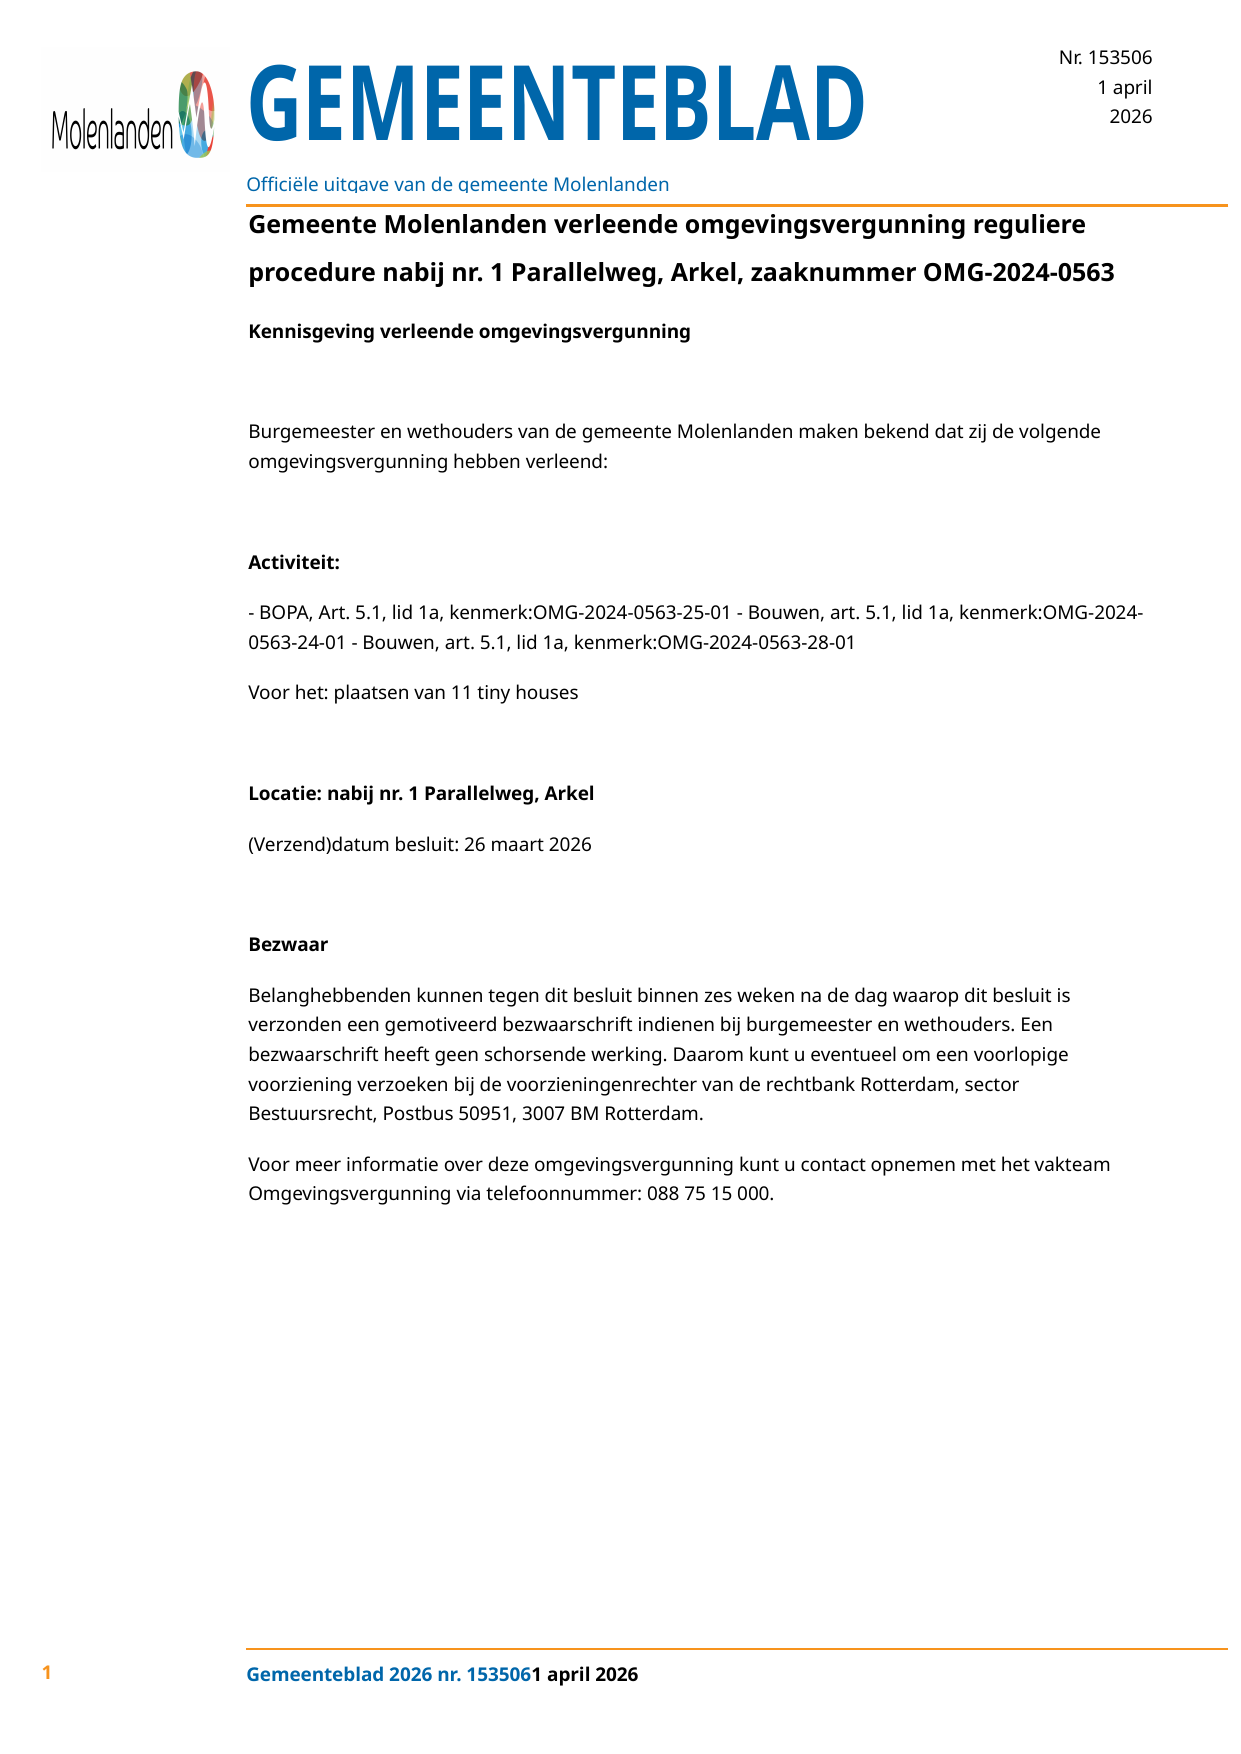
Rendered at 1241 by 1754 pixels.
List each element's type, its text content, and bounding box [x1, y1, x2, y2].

text Voor het: plaatsen van 11 tiny houses [248, 679, 1152, 705]
text Bezwaar [248, 932, 1152, 957]
text Gemeente Molenlanden verleende omgevingsvergunning reguliere procedure nabij nr. 1 Parallelweg, Arkel, zaaknummer OMG-2024-0563 [248, 207, 1152, 288]
text - BOPA, Art. 5.1, lid 1a, kenmerk:OMG-2024-0563-25-01 - Bouwen, art. 5.1, lid 1a, kenmerk:OMG-2024-0563-24-01 - Bouwen, art. 5.1, lid 1a, kenmerk:OMG-2024-0563-28-01 [248, 599, 1152, 655]
text Burgemeester en wethouders van de gemeente Molenlanden maken bekend dat zij de volgende omgevingsvergunning hebben verleend: [248, 419, 1152, 474]
text Voor meer informatie over deze omgevingsvergunning kunt u contact opnemen met het vakteam Omgevingsvergunning via telefoonnummer: 088 75 15 000. [248, 1151, 1152, 1206]
text Locatie: nabij nr. 1 Parallelweg, Arkel [248, 780, 1152, 806]
text Belanghebbenden kunnen tegen dit besluit binnen zes weken na de dag waarop dit besluit is verzonden een gemotiveerd bezwaarschrift indienen bij burgemeester en wethouders. Een bezwaarschrift heeft geen schorsende werking. Daarom kunt u eventueel om een voorlopige voorziening verzoeken bij de voorzieningenrechter van de rechtbank Rotterdam, sector Bestuursrecht, Postbus 50951, 3007 BM Rotterdam. [248, 982, 1152, 1126]
text (Verzend)datum besluit: 26 maart 2026 [248, 831, 1152, 857]
picture [41, 47, 231, 172]
text Activiteit: [248, 549, 1152, 575]
text Kennisgeving verleende omgevingsvergunning [248, 318, 1152, 344]
